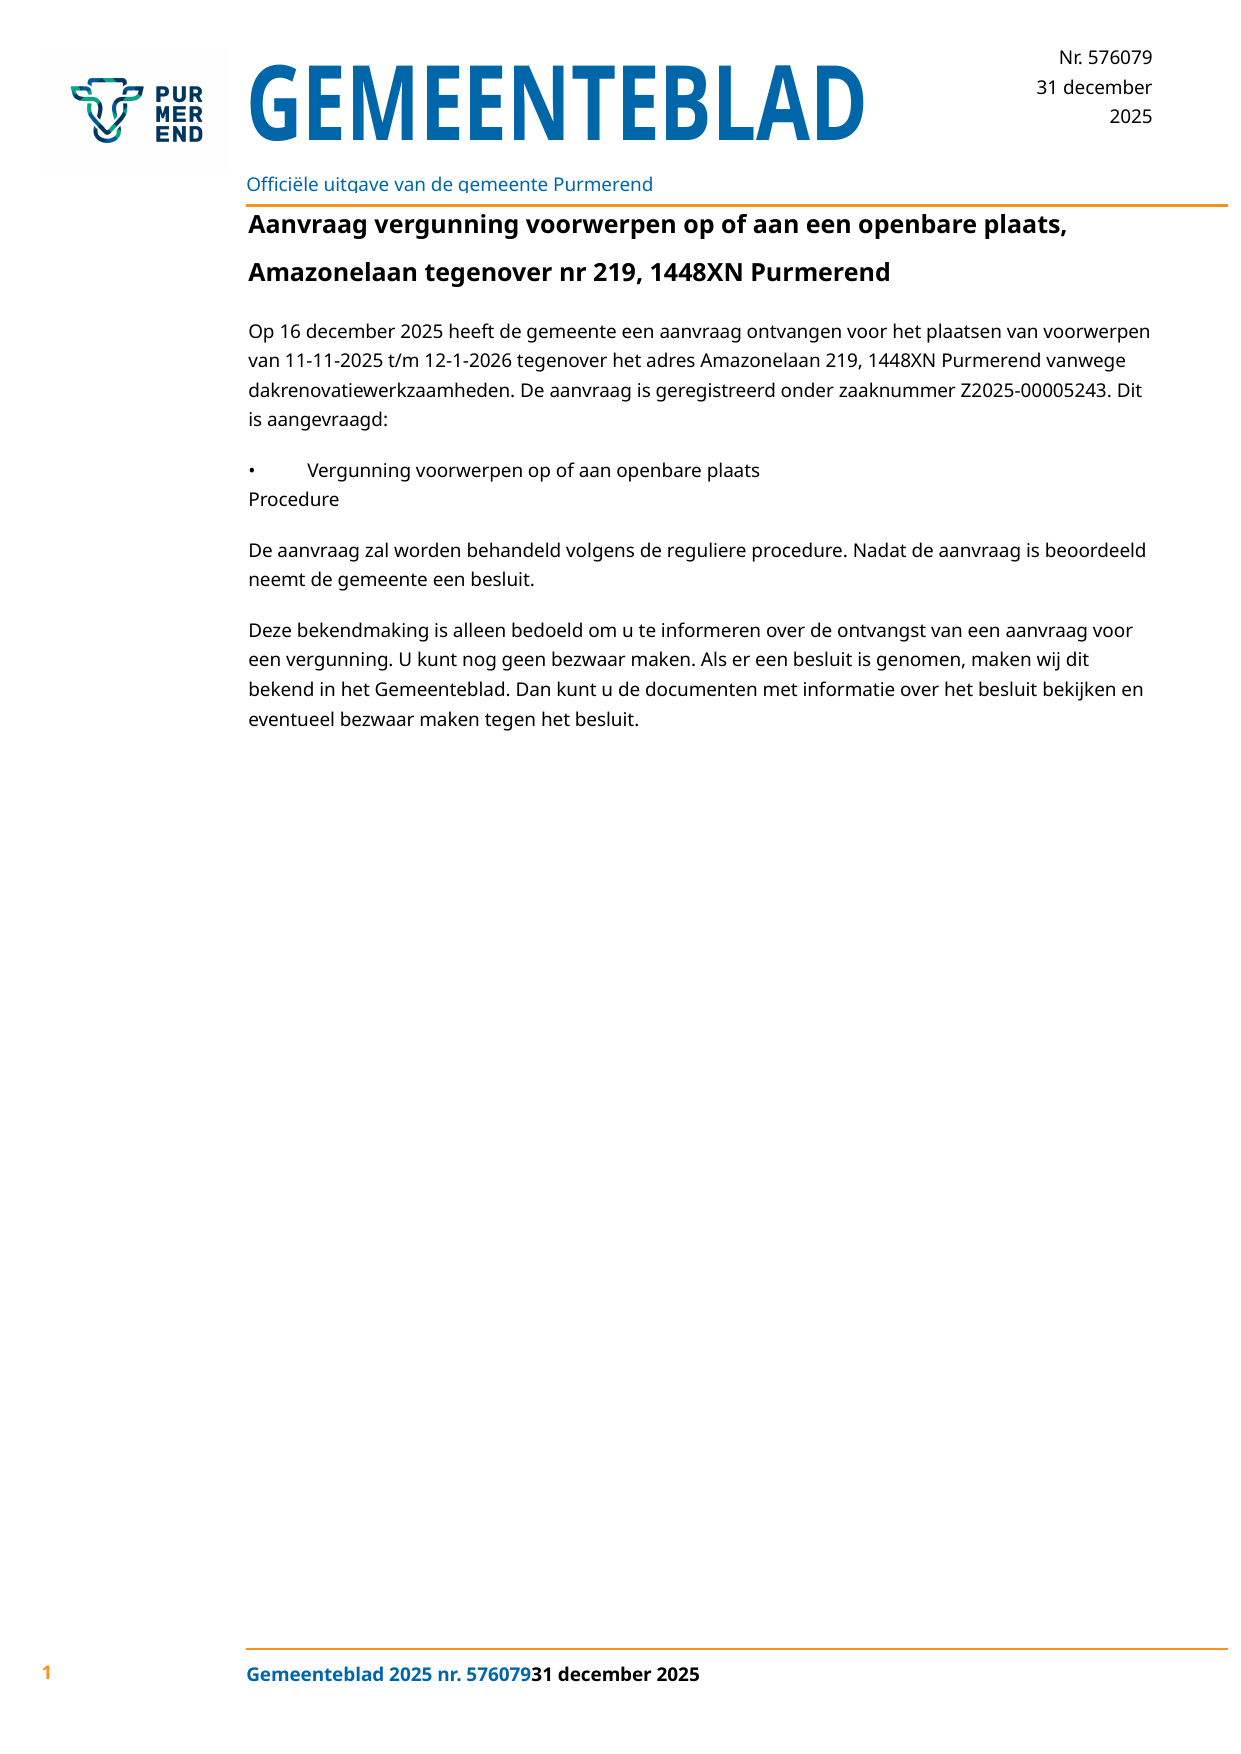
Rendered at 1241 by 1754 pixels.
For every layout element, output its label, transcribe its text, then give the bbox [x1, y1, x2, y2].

text Aanvraag vergunning voorwerpen op of aan een openbare plaats, Amazonelaan tegenover nr 219, 1448XN Purmerend [248, 207, 1152, 288]
text Procedure [248, 487, 1152, 512]
list Vergunning voorwerpen op of aan openbare plaats [248, 457, 1152, 483]
text Op 16 december 2025 heeft de gemeente een aanvraag ontvangen voor het plaatsen van voorwerpen van 11-11-2025 t/m 12-1-2026 tegenover het adres Amazonelaan 219, 1448XN Purmerend vanwege dakrenovatiewerkzaamheden. De aanvraag is geregistreerd onder zaaknummer Z2025-00005243. Dit is aangevraagd: [248, 318, 1152, 432]
picture [41, 47, 231, 172]
text Deze bekendmaking is alleen bedoeld om u te informeren over de ontvangst van een aanvraag voor een vergunning. U kunt nog geen bezwaar maken. Als er een besluit is genomen, maken wij dit bekend in het Gemeenteblad. Dan kunt u de documenten met informatie over het besluit bekijken en eventueel bezwaar maken tegen het besluit. [248, 617, 1152, 732]
text De aanvraag zal worden behandeld volgens de reguliere procedure. Nadat de aanvraag is beoordeeld neemt de gemeente een besluit. [248, 537, 1152, 592]
